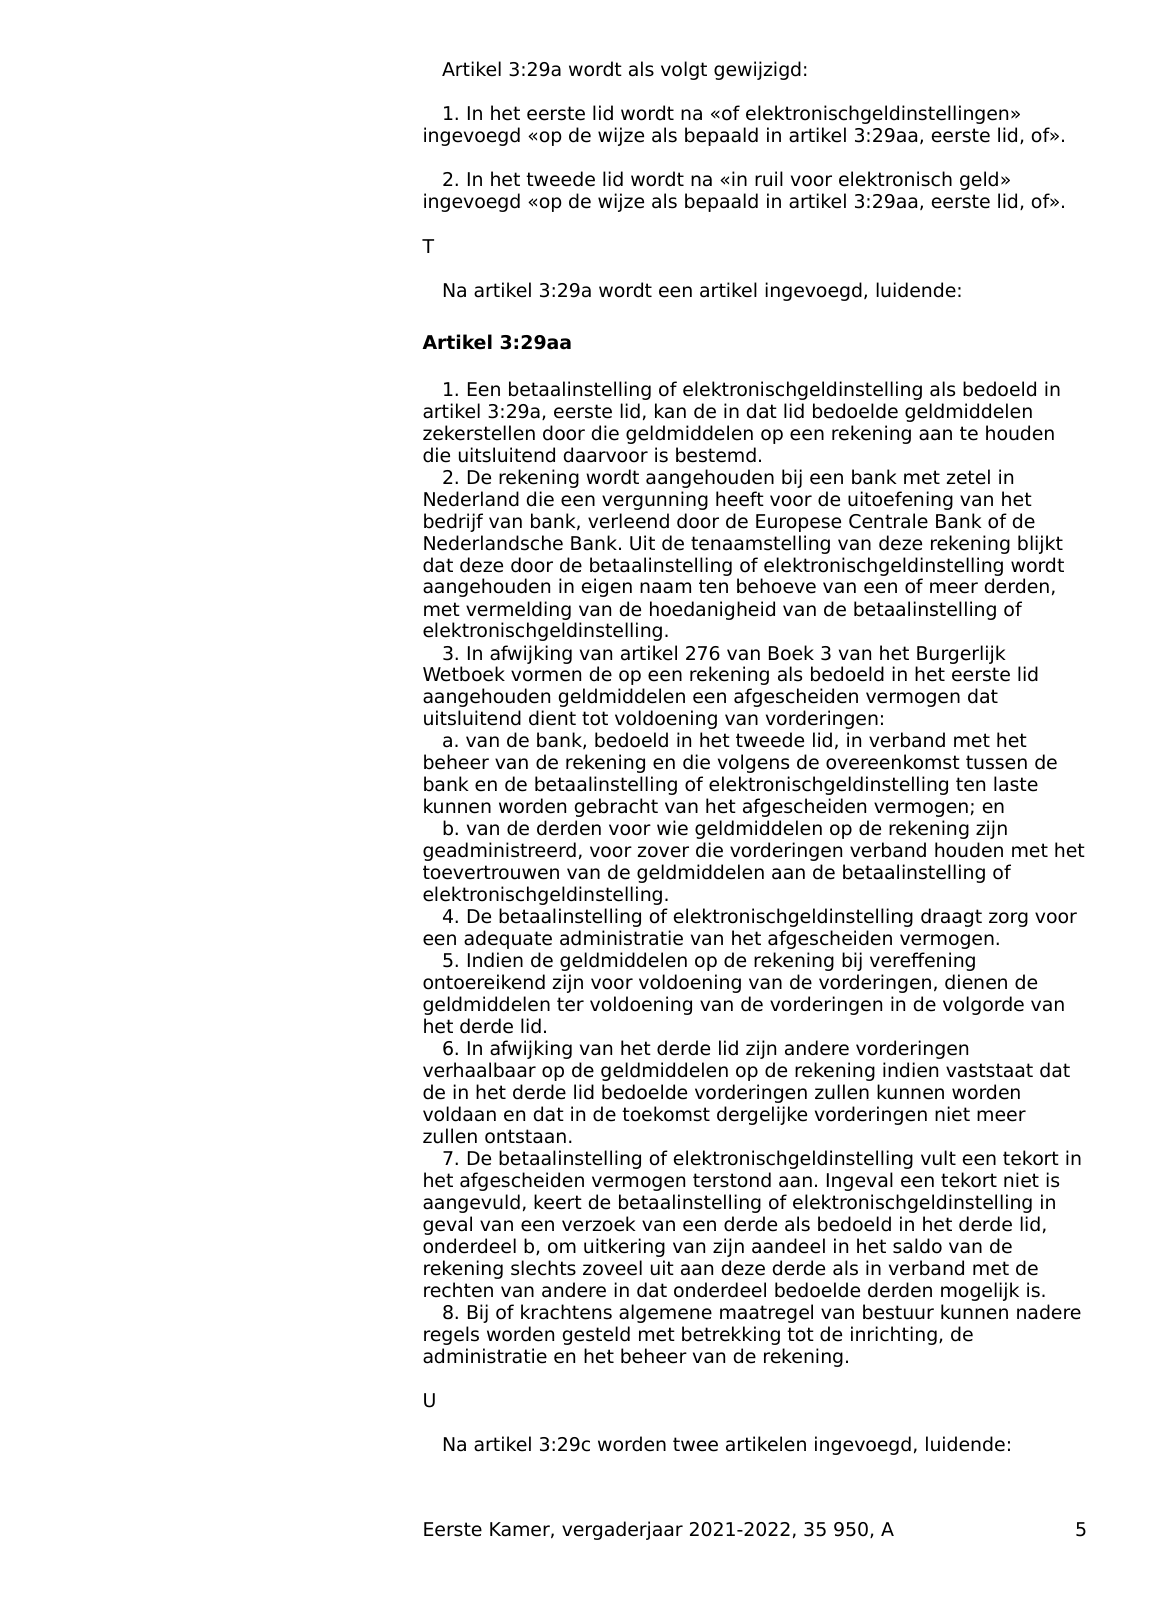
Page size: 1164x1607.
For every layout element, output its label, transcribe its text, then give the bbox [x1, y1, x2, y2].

subtitle Artikel 3:29aa [422, 332, 1087, 354]
text a. van de bank, bedoeld in het tweede lid, in verband met het beheer van de rekening en die volgens de overeenkomst tussen de bank en de betaalinstelling of elektronischgeldinstelling ten laste kunnen worden gebracht van het afgescheiden vermogen; en [422, 730, 1087, 818]
text Artikel 3:29a wordt als volgt gewijzigd: [422, 59, 1087, 81]
text 5. Indien de geldmiddelen op de rekening bij vereffening ontoereikend zijn voor voldoening van de vorderingen, dienen de geldmiddelen ter voldoening van de vorderingen in de volgorde van het derde lid. [422, 950, 1087, 1038]
text 2. De rekening wordt aangehouden bij een bank met zetel in Nederland die een vergunning heeft voor de uitoefening van het bedrijf van bank, verleend door de Europese Centrale Bank of de Nederlandsche Bank. Uit de tenaamstelling van deze rekening blijkt dat deze door de betaalinstelling of elektronischgeldinstelling wordt aangehouden in eigen naam ten behoeve van een of meer derden, met vermelding van de hoedanigheid van de betaalinstelling of elektronischgeldinstelling. [422, 467, 1087, 642]
text 2. In het tweede lid wordt na «in ruil voor elektronisch geld» ingevoegd «op de wijze als bepaald in artikel 3:29aa, eerste lid, of». [422, 169, 1087, 213]
text 6. In afwijking van het derde lid zijn andere vorderingen verhaalbaar op de geldmiddelen op de rekening indien vaststaat dat de in het derde lid bedoelde vorderingen zullen kunnen worden voldaan en dat in de toekomst dergelijke vorderingen niet meer zullen ontstaan. [422, 1038, 1087, 1148]
text 8. Bij of krachtens algemene maatregel van bestuur kunnen nadere regels worden gesteld met betrekking tot de inrichting, de administratie en het beheer van de rekening. [422, 1302, 1087, 1368]
text 1. Een betaalinstelling of elektronischgeldinstelling als bedoeld in artikel 3:29a, eerste lid, kan de in dat lid bedoelde geldmiddelen zekerstellen door die geldmiddelen op een rekening aan te houden die uitsluitend daarvoor is bestemd. [422, 379, 1087, 467]
text Na artikel 3:29c worden twee artikelen ingevoegd, luidende: [422, 1434, 1087, 1456]
text 7. De betaalinstelling of elektronischgeldinstelling vult een tekort in het afgescheiden vermogen terstond aan. Ingeval een tekort niet is aangevuld, keert de betaalinstelling of elektronischgeldinstelling in geval van een verzoek van een derde als bedoeld in het derde lid, onderdeel b, om uitkering van zijn aandeel in het saldo van de rekening slechts zoveel uit aan deze derde als in verband met de rechten van andere in dat onderdeel bedoelde derden mogelijk is. [422, 1148, 1087, 1302]
text b. van de derden voor wie geldmiddelen op de rekening zijn geadministreerd, voor zover die vorderingen verband houden met het toevertrouwen van de geldmiddelen aan de betaalinstelling of elektronischgeldinstelling. [422, 818, 1087, 906]
text 4. De betaalinstelling of elektronischgeldinstelling draagt zorg voor een adequate administratie van het afgescheiden vermogen. [422, 906, 1087, 950]
text 1. In het eerste lid wordt na «of elektronischgeldinstellingen» ingevoegd «op de wijze als bepaald in artikel 3:29aa, eerste lid, of». [422, 103, 1087, 147]
text Na artikel 3:29a wordt een artikel ingevoegd, luidende: [422, 280, 1087, 302]
text T [422, 236, 1087, 257]
text U [422, 1390, 1087, 1412]
text 3. In afwijking van artikel 276 van Boek 3 van het Burgerlijk Wetboek vormen de op een rekening als bedoeld in het eerste lid aangehouden geldmiddelen een afgescheiden vermogen dat uitsluitend dient tot voldoening van vorderingen: [422, 642, 1087, 730]
